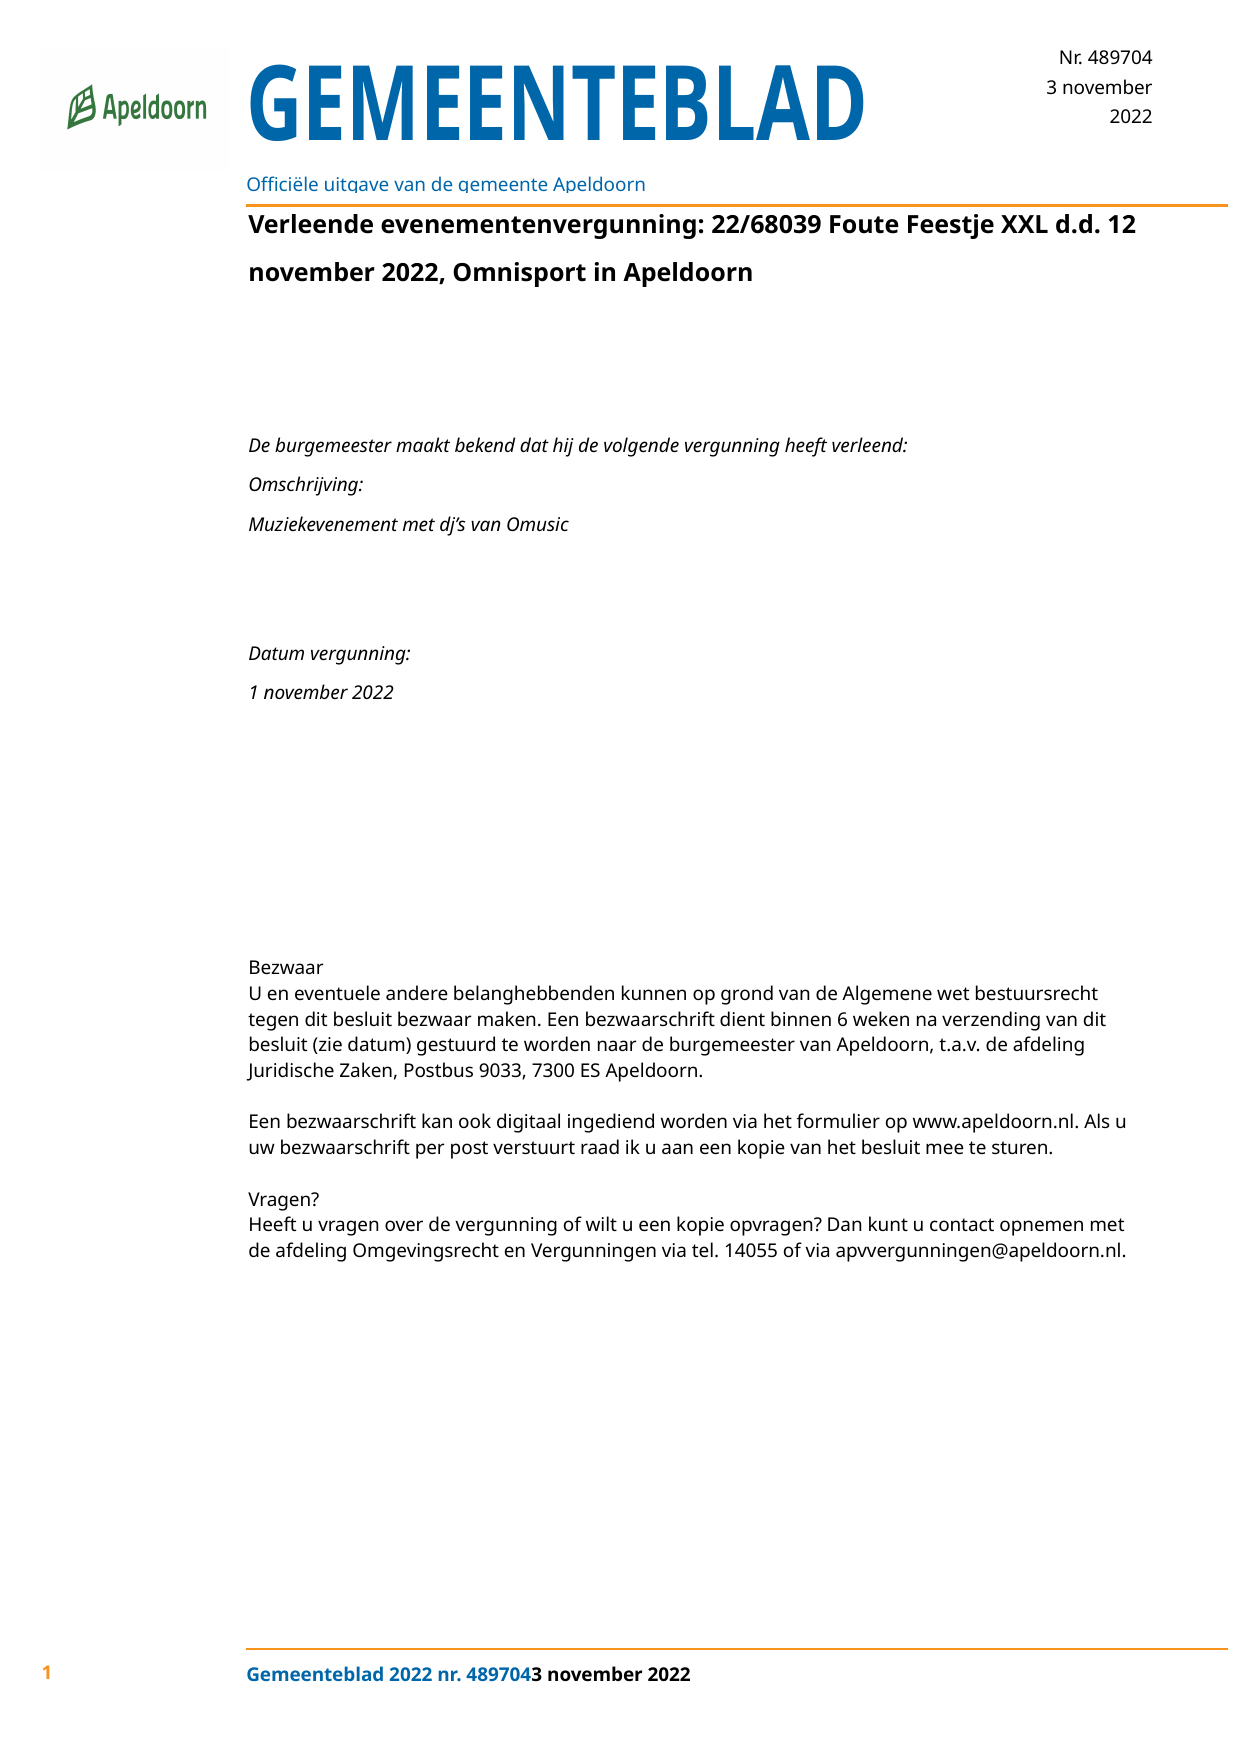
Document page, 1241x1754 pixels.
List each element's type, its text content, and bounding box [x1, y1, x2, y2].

text Bezwaar [248, 954, 1152, 980]
picture [41, 47, 231, 172]
text Vragen? [248, 1186, 1152, 1212]
text 1 november 2022 [248, 679, 1152, 705]
text Heeft u vragen over de vergunning of wilt u een kopie opvragen? Dan kunt u contact opnemen met de afdeling Omgevingsrecht en Vergunningen via tel. 14055 of via apvvergunningen@apeldoorn.nl. [248, 1212, 1152, 1263]
text De burgemeester maakt bekend dat hij de volgende vergunning heeft verleend: [248, 432, 1152, 458]
text U en eventuele andere belanghebbenden kunnen op grond van de Algemene wet bestuursrecht tegen dit besluit bezwaar maken. Een bezwaarschrift dient binnen 6 weken na verzending van dit besluit (zie datum) gestuurd te worden naar de burgemeester van Apeldoorn, t.a.v. de afdeling Juridische Zaken, Postbus 9033, 7300 ES Apeldoorn. [248, 980, 1152, 1083]
text Muziekevenement met dj’s van Omusic [248, 511, 1152, 537]
text Een bezwaarschrift kan ook digitaal ingediend worden via het formulier op www.apeldoorn.nl. Als u uw bezwaarschrift per post verstuurt raad ik u aan een kopie van het besluit mee te sturen. [248, 1109, 1152, 1160]
text Verleende evenementenvergunning: 22/68039 Foute Feestje XXL d.d. 12 november 2022, Omnisport in Apeldoorn [248, 207, 1152, 288]
text Datum vergunning: [248, 640, 1152, 666]
text Omschrijving: [248, 472, 1152, 497]
